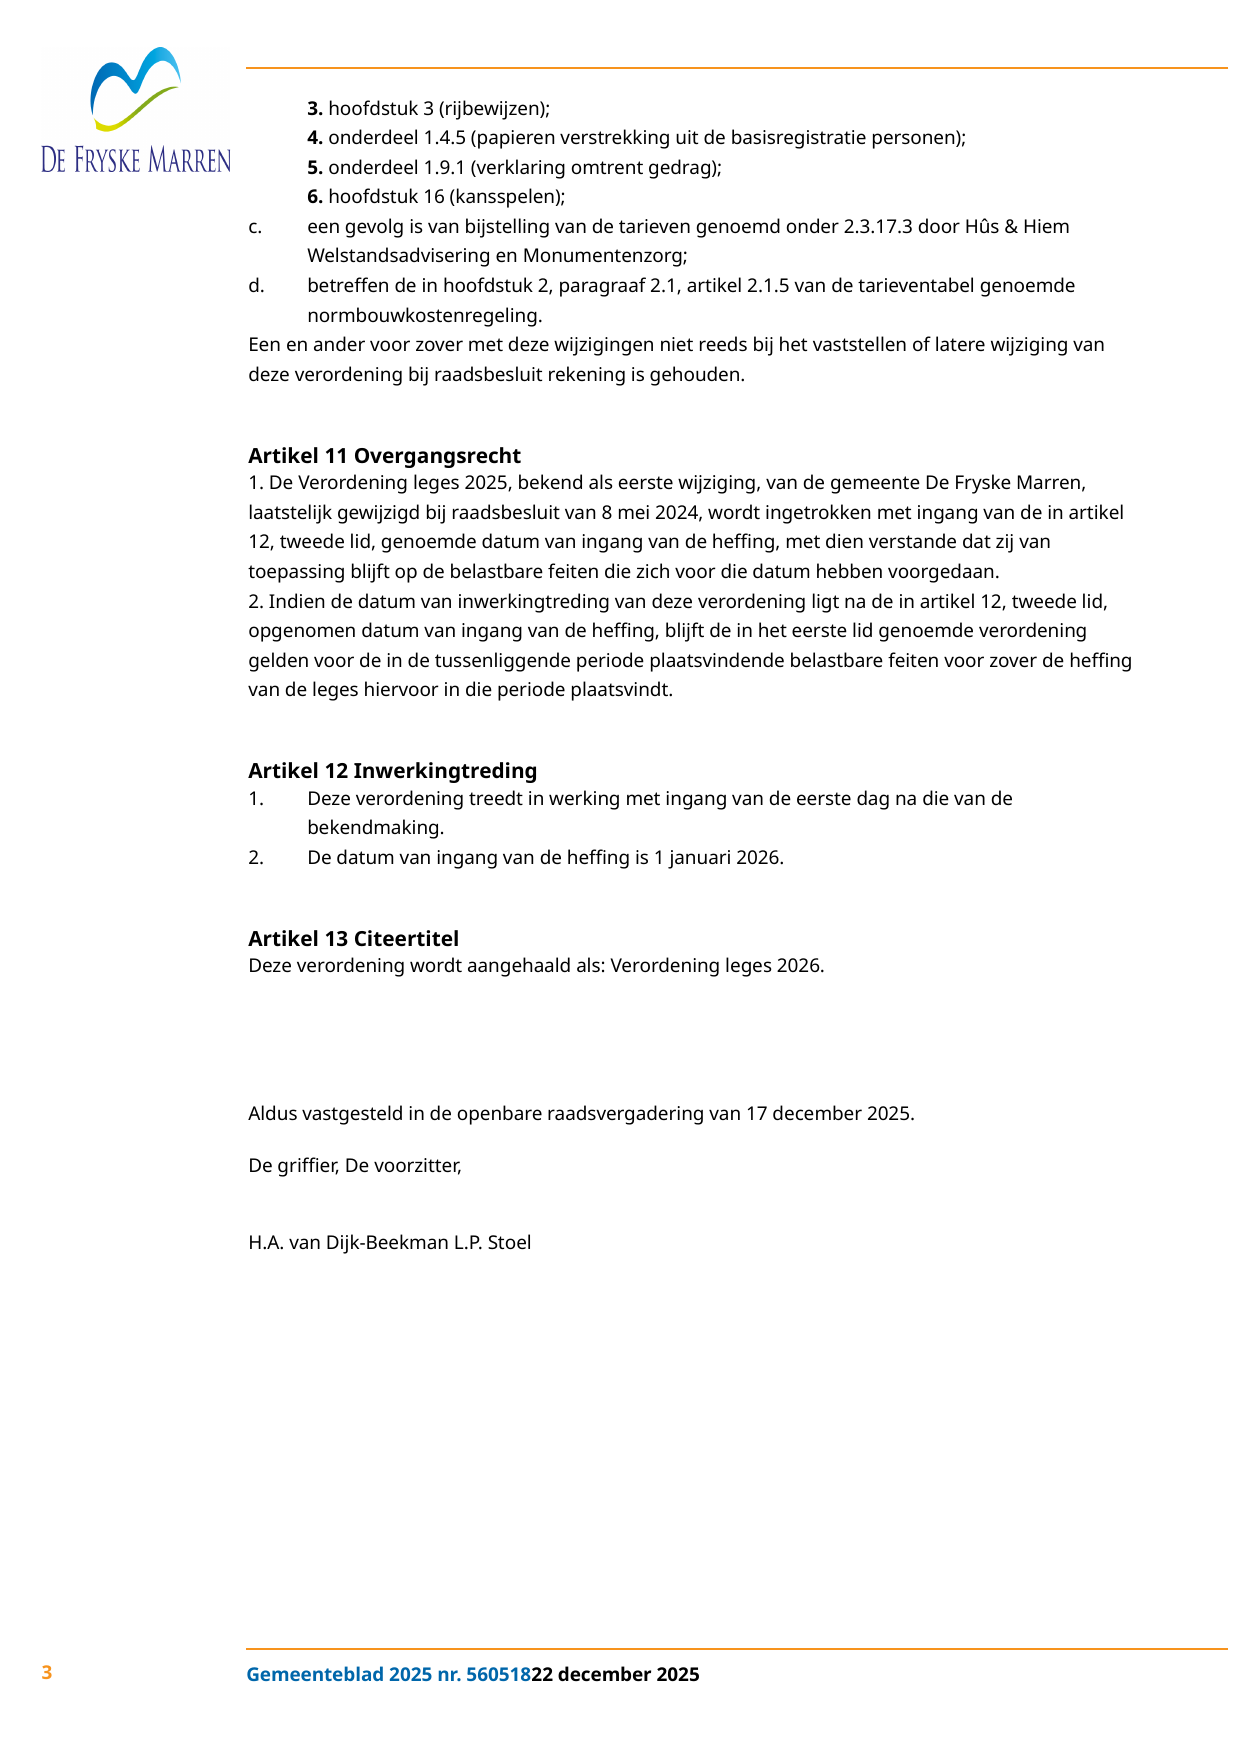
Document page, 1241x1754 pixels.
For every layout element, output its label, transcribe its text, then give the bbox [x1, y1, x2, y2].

text Een en ander voor zover met deze wijzigingen niet reeds bij het vaststellen of latere wijziging van deze verordening bij raadsbesluit rekening is gehouden. [248, 331, 1152, 387]
list 4. onderdeel 1.4.5 (papieren verstrekking uit de basisregistratie personen); [248, 124, 1152, 150]
list 5. onderdeel 1.9.1 (verklaring omtrent gedrag); [248, 154, 1152, 180]
text H.A. van Dijk-Beekman L.P. Stoel [248, 1229, 1152, 1255]
text Deze verordening wordt aangehaald als: Verordening leges 2026. [248, 953, 1152, 978]
list De datum van ingang van de heffing is 1 januari 2026. [248, 844, 1152, 870]
list betreffen de in hoofdstuk 2, paragraaf 2.1, artikel 2.1.5 van de tarieventabel genoemde normbouwkostenregeling. [248, 272, 1152, 328]
text Artikel 12 Inwerkingtreding [248, 757, 1152, 785]
list Deze verordening treedt in werking met ingang van de eerste dag na die van de bekendmaking. [248, 785, 1152, 840]
text 1. De Verordening leges 2025, bekend als eerste wijziging, van de gemeente De Fryske Marren, laatstelijk gewijzigd bij raadsbesluit van 8 mei 2024, wordt ingetrokken met ingang van de in artikel 12, tweede lid, genoemde datum van ingang van de heffing, met dien verstande dat zij van toepassing blijft op de belastbare feiten die zich voor die datum hebben voorgedaan. [248, 469, 1152, 584]
text Artikel 11 Overgangsrecht [248, 441, 1152, 469]
text De griffier, De voorzitter, [248, 1152, 1152, 1178]
text Artikel 13 Citeertitel [248, 924, 1152, 953]
text 2. Indien de datum van inwerkingtreding van deze verordening ligt na de in artikel 12, tweede lid, opgenomen datum van ingang van de heffing, blijft de in het eerste lid genoemde verordening gelden voor de in de tussenliggende periode plaatsvindende belastbare feiten voor zover de heffing van de leges hiervoor in die periode plaatsvindt. [248, 588, 1152, 702]
list 6. hoofdstuk 16 (kansspelen); [248, 183, 1152, 209]
list 3. hoofdstuk 3 (rijbewijzen); [248, 95, 1152, 121]
picture [41, 47, 231, 172]
list een gevolg is van bijstelling van de tarieven genoemd onder 2.3.17.3 door Hûs & Hiem Welstandsadvisering en Monumentenzorg; [248, 213, 1152, 268]
text Aldus vastgesteld in de openbare raadsvergadering van 17 december 2025. [248, 1101, 1152, 1126]
